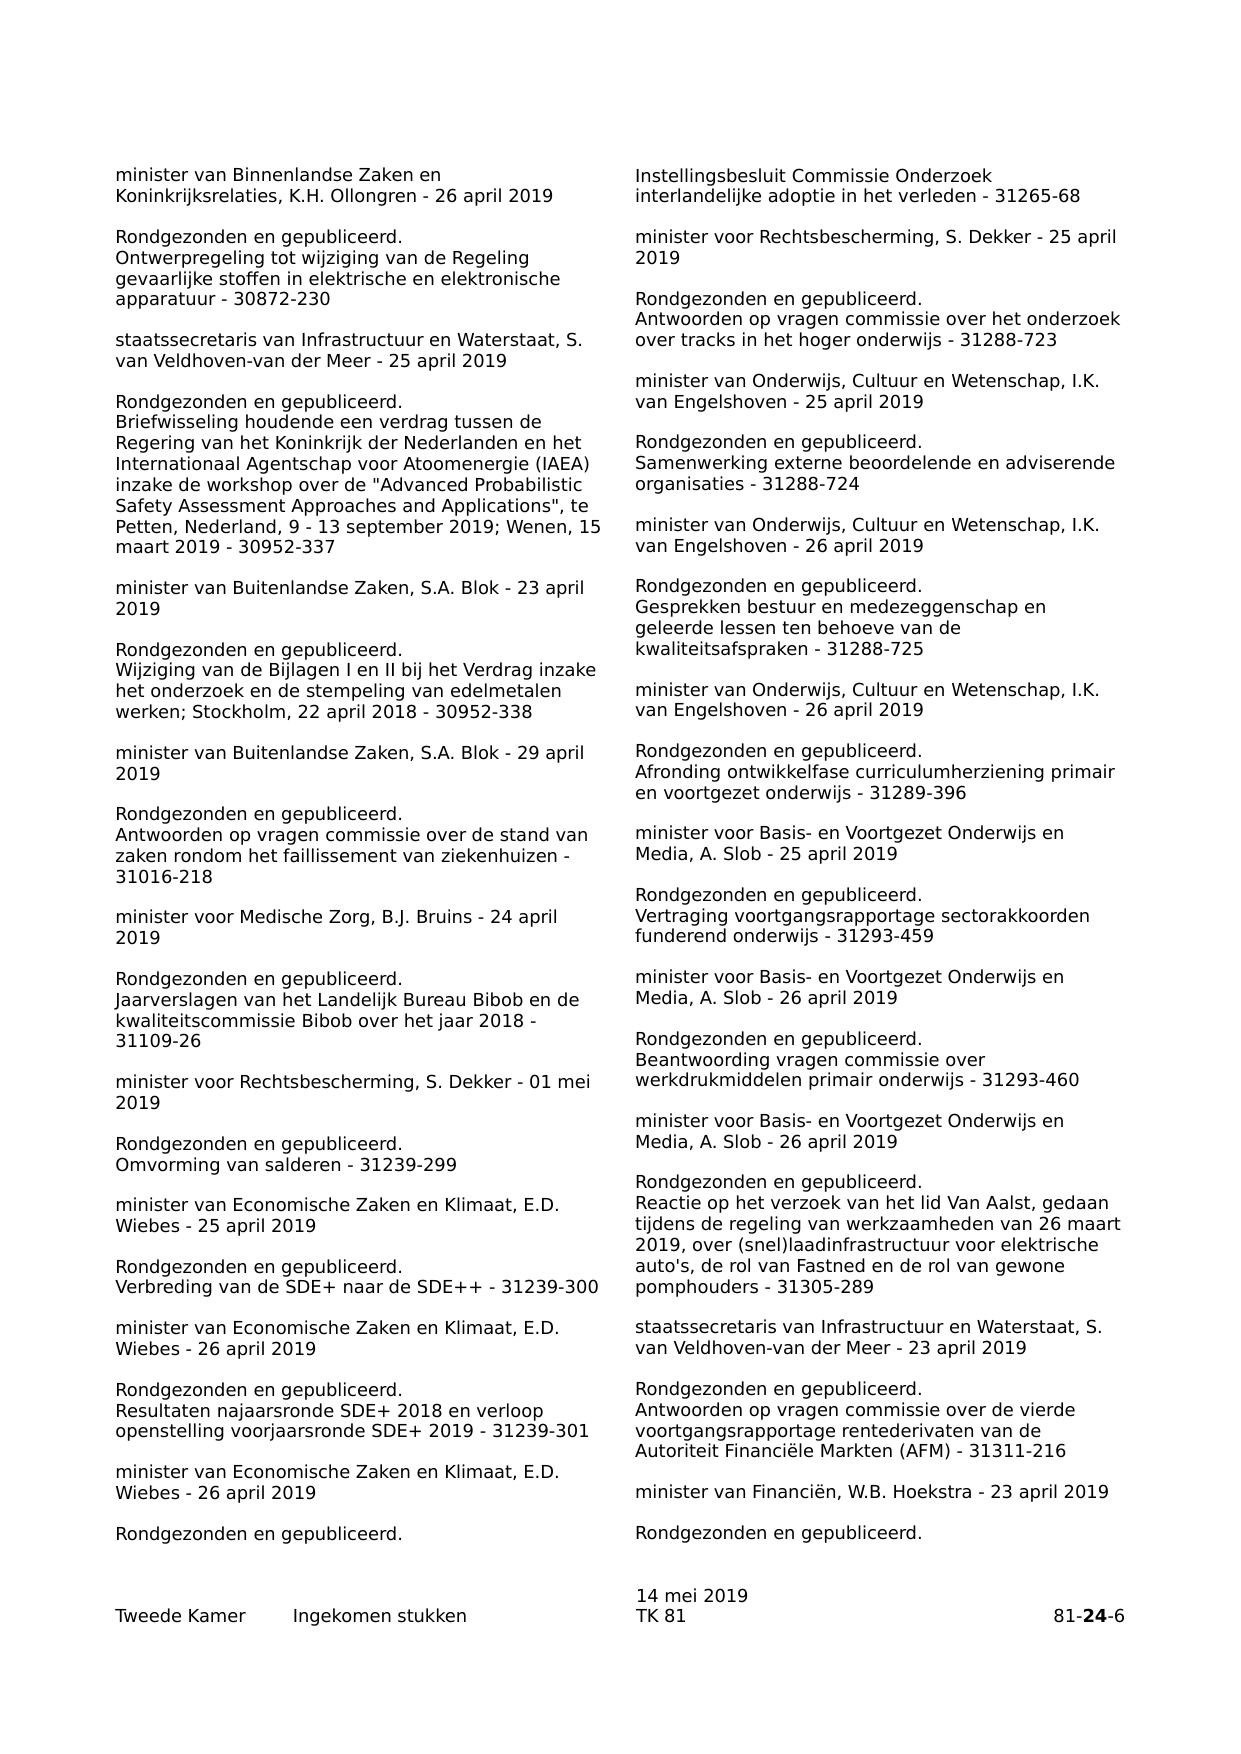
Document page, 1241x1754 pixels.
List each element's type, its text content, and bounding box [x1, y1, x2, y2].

text minister voor Basis- en Voortgezet Onderwijs en Media, A. Slob - 25 april 2019 [635, 823, 1125, 865]
text minister voor Basis- en Voortgezet Onderwijs en Media, A. Slob - 26 april 2019 [635, 1111, 1125, 1152]
text Rondgezonden en gepubliceerd. [635, 1028, 1125, 1049]
text minister van Financiën, W.B. Hoekstra - 23 april 2019 [635, 1482, 1125, 1503]
text Reactie op het verzoek van het lid Van Aalst, gedaan tijdens de regeling van werkzaamheden van 26 maart 2019, over (snel)laadinfrastructuur voor elektrische auto's, de rol van Fastned en de rol van gewone pomphouders - 31305-289 [635, 1193, 1125, 1297]
text Rondgezonden en gepubliceerd. [635, 288, 1125, 309]
text Rondgezonden en gepubliceerd. [115, 1133, 605, 1154]
text Samenwerking externe beoordelende en adviserende organisaties - 31288-724 [635, 453, 1125, 495]
text Antwoorden op vragen commissie over het onderzoek over tracks in het hoger onderwijs - 31288-723 [635, 309, 1125, 351]
text minister van Economische Zaken en Klimaat, E.D. Wiebes - 25 april 2019 [115, 1195, 605, 1237]
text Beantwoording vragen commissie over werkdrukmiddelen primair onderwijs - 31293-460 [635, 1049, 1125, 1091]
text staatssecretaris van Infrastructuur en Waterstaat, S. van Veldhoven-van der Meer - 25 april 2019 [115, 330, 605, 371]
text Vertraging voortgangsrapportage sectorakkoorden funderend onderwijs - 31293-459 [635, 905, 1125, 947]
text Rondgezonden en gepubliceerd. [635, 576, 1125, 597]
text Rondgezonden en gepubliceerd. [115, 1523, 605, 1544]
text Rondgezonden en gepubliceerd. [115, 1379, 605, 1400]
text Briefwisseling houdende een verdrag tussen de Regering van het Koninkrijk der Nederlanden en het Internationaal Agentschap voor Atoomenergie (IAEA) inzake de workshop over de "Advanced Probabilistic Safety Assessment Approaches and Applications", te Petten, Nederland, 9 - 13 september 2019; Wenen, 15 maart 2019 - 30952-337 [115, 412, 605, 558]
text staatssecretaris van Infrastructuur en Waterstaat, S. van Veldhoven-van der Meer - 23 april 2019 [635, 1317, 1125, 1359]
text Resultaten najaarsronde SDE+ 2018 en verloop openstelling voorjaarsronde SDE+ 2019 - 31239-301 [115, 1400, 605, 1442]
text Jaarverslagen van het Landelijk Bureau Bibob en de kwaliteitscommissie Bibob over het jaar 2018 - 31109-26 [115, 989, 605, 1052]
text minister van Binnenlandse Zaken en Koninkrijksrelaties, K.H. Ollongren - 26 april 2019 [115, 165, 605, 207]
text Rondgezonden en gepubliceerd. [115, 1257, 605, 1277]
text Rondgezonden en gepubliceerd. [635, 885, 1125, 905]
text minister voor Medische Zorg, B.J. Bruins - 24 april 2019 [115, 907, 605, 949]
text Gesprekken bestuur en medezeggenschap en geleerde lessen ten behoeve van de kwaliteitsafspraken - 31288-725 [635, 597, 1125, 659]
text Rondgezonden en gepubliceerd. [115, 804, 605, 825]
text Rondgezonden en gepubliceerd. [115, 227, 605, 247]
text Rondgezonden en gepubliceerd. [635, 432, 1125, 453]
text minister van Onderwijs, Cultuur en Wetenschap, I.K. van Engelshoven - 26 april 2019 [635, 515, 1125, 556]
text Ontwerpregeling tot wijziging van de Regeling gevaarlijke stoffen in elektrische en elektronische apparatuur - 30872-230 [115, 247, 605, 310]
text Rondgezonden en gepubliceerd. [635, 1379, 1125, 1399]
text minister van Economische Zaken en Klimaat, E.D. Wiebes - 26 april 2019 [115, 1318, 605, 1359]
text Rondgezonden en gepubliceerd. [635, 741, 1125, 762]
text minister voor Basis- en Voortgezet Onderwijs en Media, A. Slob - 26 april 2019 [635, 967, 1125, 1008]
text Antwoorden op vragen commissie over de vierde voortgangsrapportage rentederivaten van de Autoriteit Financiële Markten (AFM) - 31311-216 [635, 1399, 1125, 1462]
text Afronding ontwikkelfase curriculumherziening primair en voortgezet onderwijs - 31289-396 [635, 762, 1125, 803]
text Antwoorden op vragen commissie over de stand van zaken rondom het faillissement van ziekenhuizen - 31016-218 [115, 825, 605, 887]
text Rondgezonden en gepubliceerd. [635, 1523, 1125, 1543]
text Omvorming van salderen - 31239-299 [115, 1154, 605, 1175]
text minister van Buitenlandse Zaken, S.A. Blok - 29 april 2019 [115, 743, 605, 784]
text minister van Buitenlandse Zaken, S.A. Blok - 23 april 2019 [115, 578, 605, 619]
text Wijziging van de Bijlagen I en II bij het Verdrag inzake het onderzoek en de stempeling van edelmetalen werken; Stockholm, 22 april 2018 - 30952-338 [115, 660, 605, 723]
text Rondgezonden en gepubliceerd. [115, 639, 605, 660]
text minister van Onderwijs, Cultuur en Wetenschap, I.K. van Engelshoven - 25 april 2019 [635, 371, 1125, 412]
text minister voor Rechtsbescherming, S. Dekker - 01 mei 2019 [115, 1072, 605, 1113]
text Rondgezonden en gepubliceerd. [115, 969, 605, 989]
text Verbreding van de SDE+ naar de SDE++ - 31239-300 [115, 1277, 605, 1298]
text Rondgezonden en gepubliceerd. [635, 1172, 1125, 1193]
text minister voor Rechtsbescherming, S. Dekker - 25 april 2019 [635, 227, 1125, 268]
text minister van Economische Zaken en Klimaat, E.D. Wiebes - 26 april 2019 [115, 1462, 605, 1503]
text Rondgezonden en gepubliceerd. [115, 391, 605, 412]
text Instellingsbesluit Commissie Onderzoek interlandelijke adoptie in het verleden - 31265-68 [635, 165, 1125, 207]
text minister van Onderwijs, Cultuur en Wetenschap, I.K. van Engelshoven - 26 april 2019 [635, 679, 1125, 721]
